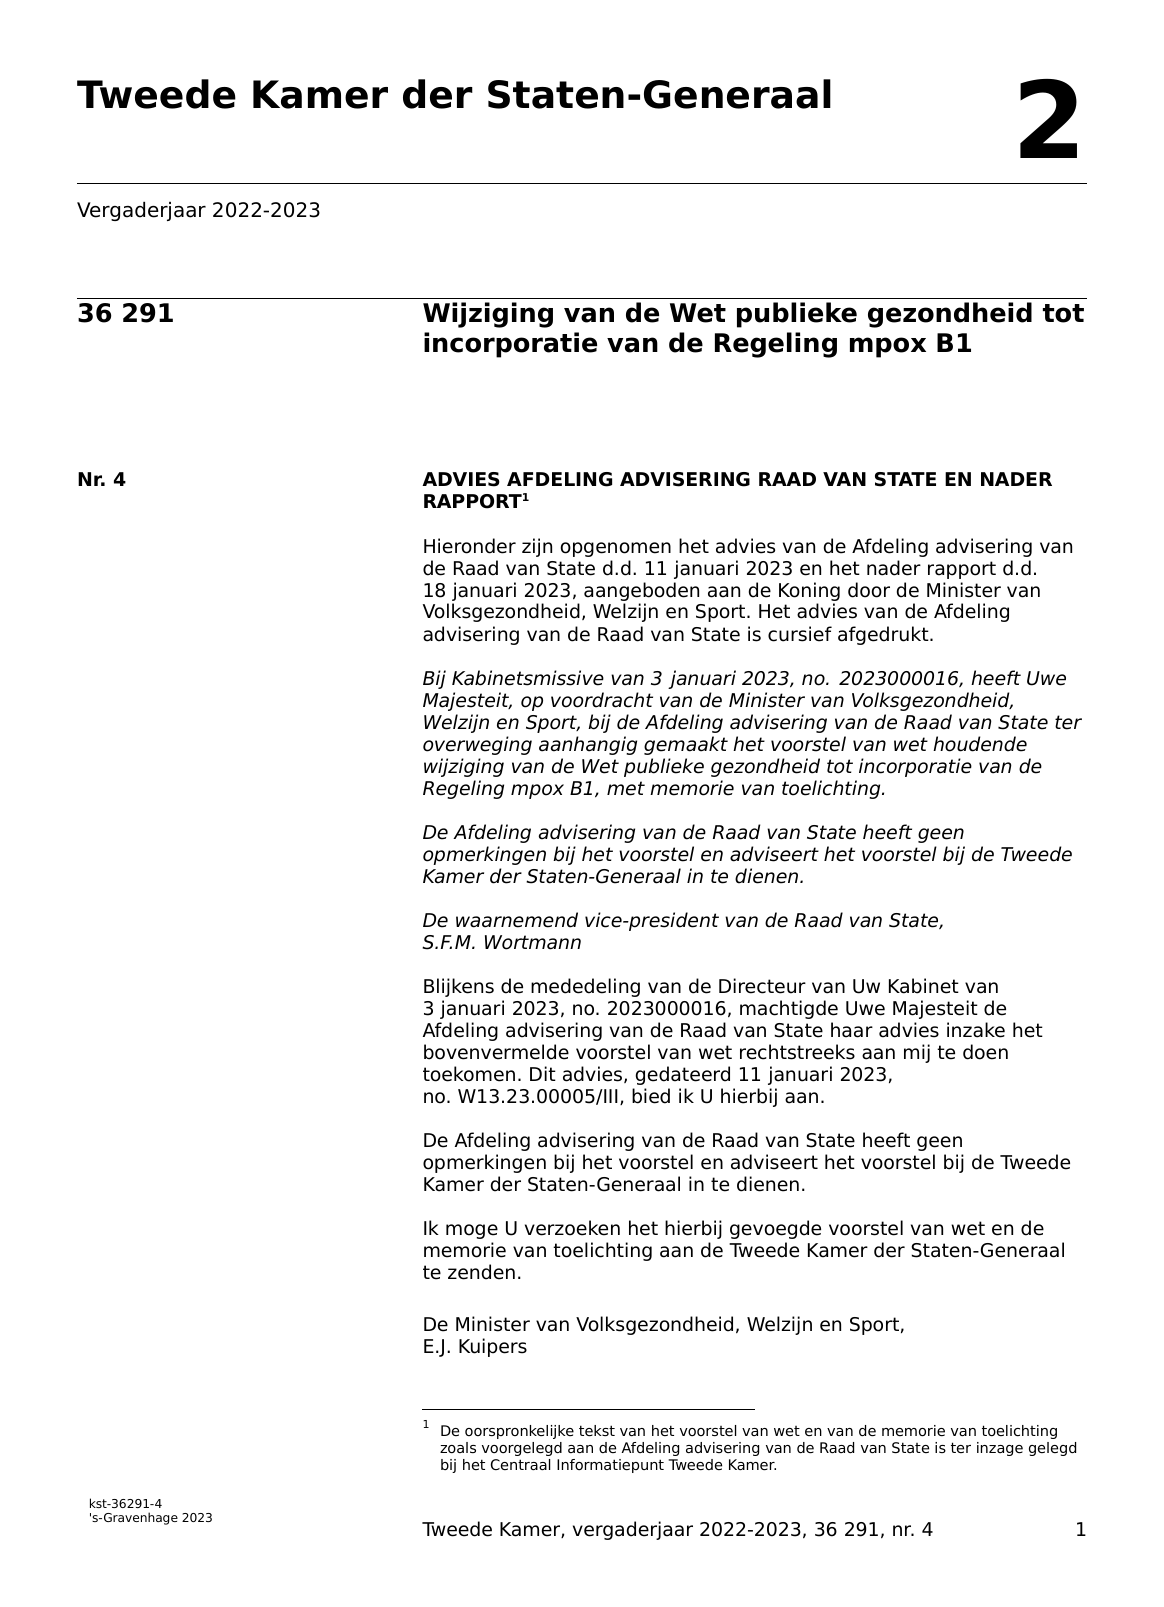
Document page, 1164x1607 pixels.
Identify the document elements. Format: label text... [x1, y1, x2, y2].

subtitle 36 291 Wijziging van de Wet publieke gezondheid tot incorporatie van de Regeling mpox B1 [77, 299, 1087, 358]
text 's-Gravenhage 2023 [88, 1511, 323, 1525]
text Ik moge U verzoeken het hierbij gevoegde voorstel van wet en de memorie van toelichting aan de Tweede Kamer der Staten-Generaal te zenden. [422, 1218, 1087, 1284]
text De Afdeling advisering van de Raad van State heeft geen opmerkingen bij het voorstel en adviseert het voorstel bij de Tweede Kamer der Staten-Generaal in te dienen. [422, 822, 1087, 888]
text Bij Kabinetsmissive van 3 januari 2023, no. 2023000016, heeft Uwe Majesteit, op voordracht van de Minister van Volksgezondheid, Welzijn en Sport, bij de Afdeling advisering van de Raad van State ter overweging aanhangig gemaakt het voorstel van wet houdende wijziging van de Wet publieke gezondheid tot incorporatie van de Regeling mpox B1, met memorie van toelichting. [422, 668, 1087, 799]
text De waarnemend vice-president van de Raad van State, [422, 910, 1087, 932]
text Hieronder zijn opgenomen het advies van de Afdeling advisering van de Raad van State d.d. 11 januari 2023 en het nader rapport d.d. 18 januari 2023, aangeboden aan de Koning door de Minister van Volksgezondheid, Welzijn en Sport. Het advies van de Afdeling advisering van de Raad van State is cursief afgedrukt. [422, 536, 1087, 645]
text Blijkens de mededeling van de Directeur van Uw Kabinet van 3 januari 2023, no. 2023000016, machtigde Uwe Majesteit de Afdeling advisering van de Raad van State haar advies inzake het bovenvermelde voorstel van wet rechtstreeks aan mij te doen toekomen. Dit advies, gedateerd 11 januari 2023, no. W13.23.00005/III, bied ik U hierbij aan. [422, 976, 1087, 1108]
text S.F.M. Wortmann [422, 932, 1087, 954]
table_header 2 [886, 59, 1087, 183]
text De Minister van Volksgezondheid, Welzijn en Sport, E.J. Kuipers [422, 1314, 1087, 1358]
text De oorspronkelijke tekst van het voorstel van wet en van de memorie van toelichting zoals voorgelegd aan de Afdeling advisering van de Raad van State is ter inzage gelegd bij het Centraal Informatiepunt Tweede Kamer. [422, 1418, 1087, 1474]
table_header Tweede Kamer der Staten-Generaal [77, 59, 886, 183]
subtitle Nr. 4 ADVIES AFDELING ADVISERING RAAD VAN STATE EN NADER RAPPORT [77, 469, 1087, 513]
text De Afdeling advisering van de Raad van State heeft geen opmerkingen bij het voorstel en adviseert het voorstel bij de Tweede Kamer der Staten-Generaal in te dienen. [422, 1130, 1087, 1196]
text kst-36291-4 [88, 1497, 323, 1511]
table_cell Vergaderjaar 2022-2023 [77, 184, 1087, 298]
